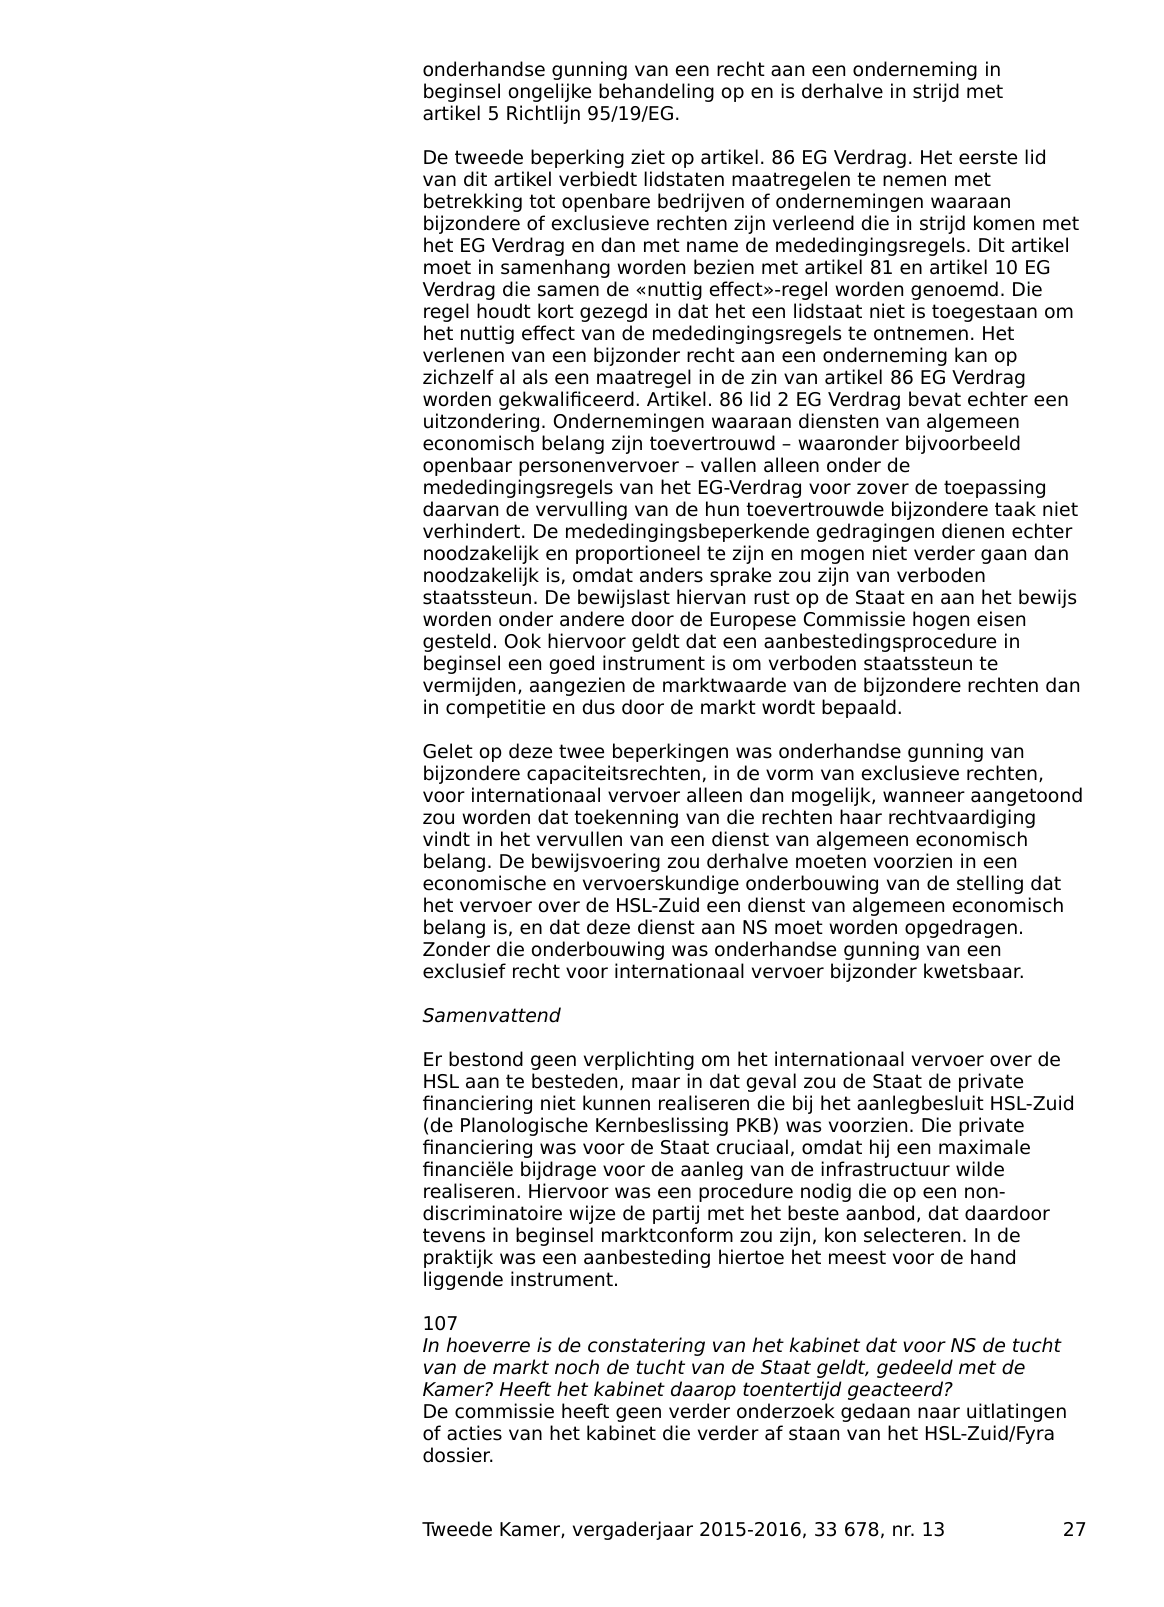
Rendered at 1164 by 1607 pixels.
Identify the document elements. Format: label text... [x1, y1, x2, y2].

text 107 [422, 1313, 1087, 1335]
text Gelet op deze twee beperkingen was onderhandse gunning van bijzondere capaciteitsrechten, in de vorm van exclusieve rechten, voor internationaal vervoer alleen dan mogelijk, wanneer aangetoond zou worden dat toekenning van die rechten haar rechtvaardiging vindt in het vervullen van een dienst van algemeen economisch belang. De bewijsvoering zou derhalve moeten voorzien in een economische en vervoerskundige onderbouwing van de stelling dat het vervoer over de HSL-Zuid een dienst van algemeen economisch belang is, en dat deze dienst aan NS moet worden opgedragen. Zonder die onderbouwing was onderhandse gunning van een exclusief recht voor internationaal vervoer bijzonder kwetsbaar. [422, 741, 1087, 983]
text De commissie heeft geen verder onderzoek gedaan naar uitlatingen of acties van het kabinet die verder af staan van het HSL-Zuid/Fyra dossier. [422, 1401, 1087, 1467]
text In hoeverre is de constatering van het kabinet dat voor NS de tucht van de markt noch de tucht van de Staat geldt, gedeeld met de Kamer? Heeft het kabinet daarop toentertijd geacteerd? [422, 1335, 1087, 1401]
text onderhandse gunning van een recht aan een onderneming in beginsel ongelijke behandeling op en is derhalve in strijd met artikel 5 Richtlijn 95/19/EG. [422, 59, 1087, 125]
subtitle Samenvattend [422, 1005, 1087, 1027]
text Er bestond geen verplichting om het internationaal vervoer over de HSL aan te besteden, maar in dat geval zou de Staat de private financiering niet kunnen realiseren die bij het aanlegbesluit HSL-Zuid (de Planologische Kernbeslissing PKB) was voorzien. Die private financiering was voor de Staat cruciaal, omdat hij een maximale financiële bijdrage voor de aanleg van de infrastructuur wilde realiseren. Hiervoor was een procedure nodig die op een non-discriminatoire wijze de partij met het beste aanbod, dat daardoor tevens in beginsel marktconform zou zijn, kon selecteren. In de praktijk was een aanbesteding hiertoe het meest voor de hand liggende instrument. [422, 1049, 1087, 1291]
text De tweede beperking ziet op artikel. 86 EG Verdrag. Het eerste lid van dit artikel verbiedt lidstaten maatregelen te nemen met betrekking tot openbare bedrijven of ondernemingen waaraan bijzondere of exclusieve rechten zijn verleend die in strijd komen met het EG Verdrag en dan met name de mededingingsregels. Dit artikel moet in samenhang worden bezien met artikel 81 en artikel 10 EG Verdrag die samen de «nuttig effect»-regel worden genoemd. Die regel houdt kort gezegd in dat het een lidstaat niet is toegestaan om het nuttig effect van de mededingingsregels te ontnemen. Het verlenen van een bijzonder recht aan een onderneming kan op zichzelf al als een maatregel in de zin van artikel 86 EG Verdrag worden gekwalificeerd. Artikel. 86 lid 2 EG Verdrag bevat echter een uitzondering. Ondernemingen waaraan diensten van algemeen economisch belang zijn toevertrouwd – waaronder bijvoorbeeld openbaar personenvervoer – vallen alleen onder de mededingingsregels van het EG-Verdrag voor zover de toepassing daarvan de vervulling van de hun toevertrouwde bijzondere taak niet verhindert. De mededingingsbeperkende gedragingen dienen echter noodzakelijk en proportioneel te zijn en mogen niet verder gaan dan noodzakelijk is, omdat anders sprake zou zijn van verboden staatssteun. De bewijslast hiervan rust op de Staat en aan het bewijs worden onder andere door de Europese Commissie hogen eisen gesteld. Ook hiervoor geldt dat een aanbestedingsprocedure in beginsel een goed instrument is om verboden staatssteun te vermijden, aangezien de marktwaarde van de bijzondere rechten dan in competitie en dus door de markt wordt bepaald. [422, 147, 1087, 719]
